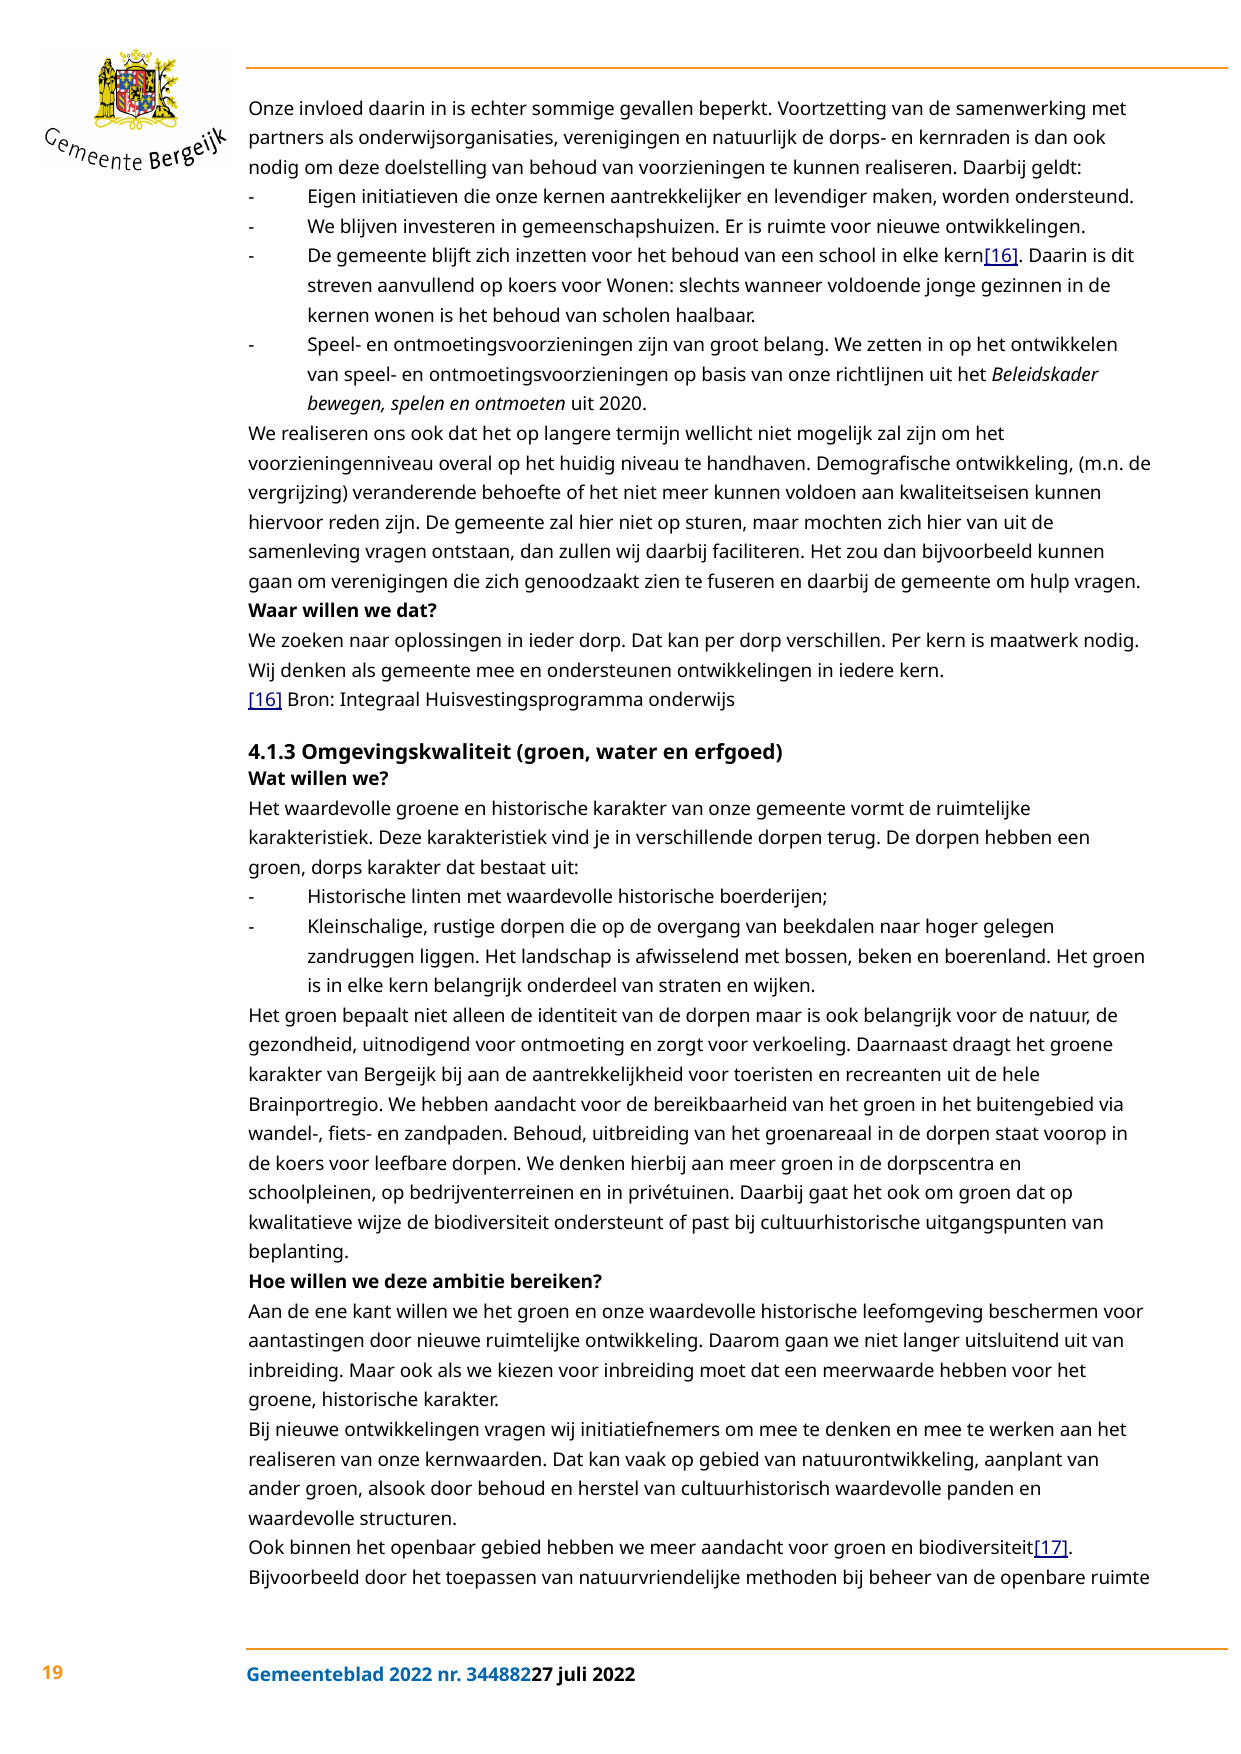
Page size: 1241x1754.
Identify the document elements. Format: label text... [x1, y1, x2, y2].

text We realiseren ons ook dat het op langere termijn wellicht niet mogelijk zal zijn om het voorzieningenniveau overal op het huidig niveau te handhaven. Demografische ontwikkeling, (m.n. de vergrijzing) veranderende behoefte of het niet meer kunnen voldoen aan kwaliteitseisen kunnen hiervoor reden zijn. De gemeente zal hier niet op sturen, maar mochten zich hier van uit de samenleving vragen ontstaan, dan zullen wij daarbij faciliteren. Het zou dan bijvoorbeeld kunnen gaan om verenigingen die zich genoodzaakt zien te fuseren en daarbij de gemeente om hulp vragen. [248, 420, 1152, 594]
list Historische linten met waardevolle historische boerderijen; [248, 884, 1152, 909]
text Het groen bepaalt niet alleen de identiteit van de dorpen maar is ook belangrijk voor de natuur, de gezondheid, uitnodigend voor ontmoeting en zorgt voor verkoeling. Daarnaast draagt het groene karakter van Bergeijk bij aan de aantrekkelijkheid voor toeristen en recreanten uit de hele Brainportregio. We hebben aandacht voor de bereikbaarheid van het groen in het buitengebied via wandel-, fiets- en zandpaden. Behoud, uitbreiding van het groenareaal in de dorpen staat voorop in de koers voor leefbare dorpen. We denken hierbij aan meer groen in de dorpscentra en schoolpleinen, op bedrijventerreinen en in privétuinen. Daarbij gaat het ook om groen dat op kwalitatieve wijze de biodiversiteit ondersteunt of past bij cultuurhistorische uitgangspunten van beplanting. [248, 1002, 1152, 1264]
list De gemeente blijft zich inzetten voor het behoud van een school in elke kern[16]. Daarin is dit streven aanvullend op koers voor Wonen: slechts wanneer voldoende jonge gezinnen in de kernen wonen is het behoud van scholen haalbaar. [248, 243, 1152, 328]
text Waar willen we dat? [248, 598, 1152, 623]
text We zoeken naar oplossingen in ieder dorp. Dat kan per dorp verschillen. Per kern is maatwerk nodig. Wij denken als gemeente mee en ondersteunen ontwikkelingen in iedere kern. [248, 627, 1152, 683]
text Aan de ene kant willen we het groen en onze waardevolle historische leefomgeving beschermen voor aantastingen door nieuwe ruimtelijke ontwikkeling. Daarom gaan we niet langer uitsluitend uit van inbreiding. Maar ook als we kiezen voor inbreiding moet dat een meerwaarde hebben voor het groene, historische karakter. [248, 1298, 1152, 1412]
text Wat willen we? [248, 765, 1152, 791]
text 4.1.3 Omgevingskwaliteit (groen, water en erfgoed) [248, 737, 1152, 765]
text [16] Bron: Integraal Huisvestingsprogramma onderwijs [248, 686, 1152, 712]
list Speel- en ontmoetingsvoorzieningen zijn van groot belang. We zetten in op het ontwikkelen van speel- en ontmoetingsvoorzieningen op basis van onze richtlijnen uit het Beleidskader bewegen, spelen en ontmoeten uit 2020. [248, 331, 1152, 416]
text Ook binnen het openbaar gebied hebben we meer aandacht voor groen en biodiversiteit[17]. Bijvoorbeeld door het toepassen van natuurvriendelijke methoden bij beheer van de openbare ruimte [248, 1534, 1152, 1590]
text Het waardevolle groene en historische karakter van onze gemeente vormt de ruimtelijke karakteristiek. Deze karakteristiek vind je in verschillende dorpen terug. De dorpen hebben een groen, dorps karakter dat bestaat uit: [248, 795, 1152, 880]
text Onze invloed daarin in is echter sommige gevallen beperkt. Voortzetting van de samenwerking met partners als onderwijsorganisaties, verenigingen en natuurlijk de dorps- en kernraden is dan ook nodig om deze doelstelling van behoud van voorzieningen te kunnen realiseren. Daarbij geldt: [248, 95, 1152, 180]
list We blijven investeren in gemeenschapshuizen. Er is ruimte voor nieuwe ontwikkelingen. [248, 213, 1152, 239]
list Eigen initiatieven die onze kernen aantrekkelijker en levendiger maken, worden ondersteund. [248, 183, 1152, 209]
text Bij nieuwe ontwikkelingen vragen wij initiatiefnemers om mee te denken en mee te werken aan het realiseren van onze kernwaarden. Dat kan vaak op gebied van natuurontwikkeling, aanplant van ander groen, alsook door behoud en herstel van cultuurhistorisch waardevolle panden en waardevolle structuren. [248, 1416, 1152, 1531]
picture [41, 47, 231, 172]
list Kleinschalige, rustige dorpen die op de overgang van beekdalen naar hoger gelegen zandruggen liggen. Het landschap is afwisselend met bossen, beken en boerenland. Het groen is in elke kern belangrijk onderdeel van straten en wijken. [248, 913, 1152, 998]
text Hoe willen we deze ambitie bereiken? [248, 1268, 1152, 1294]
